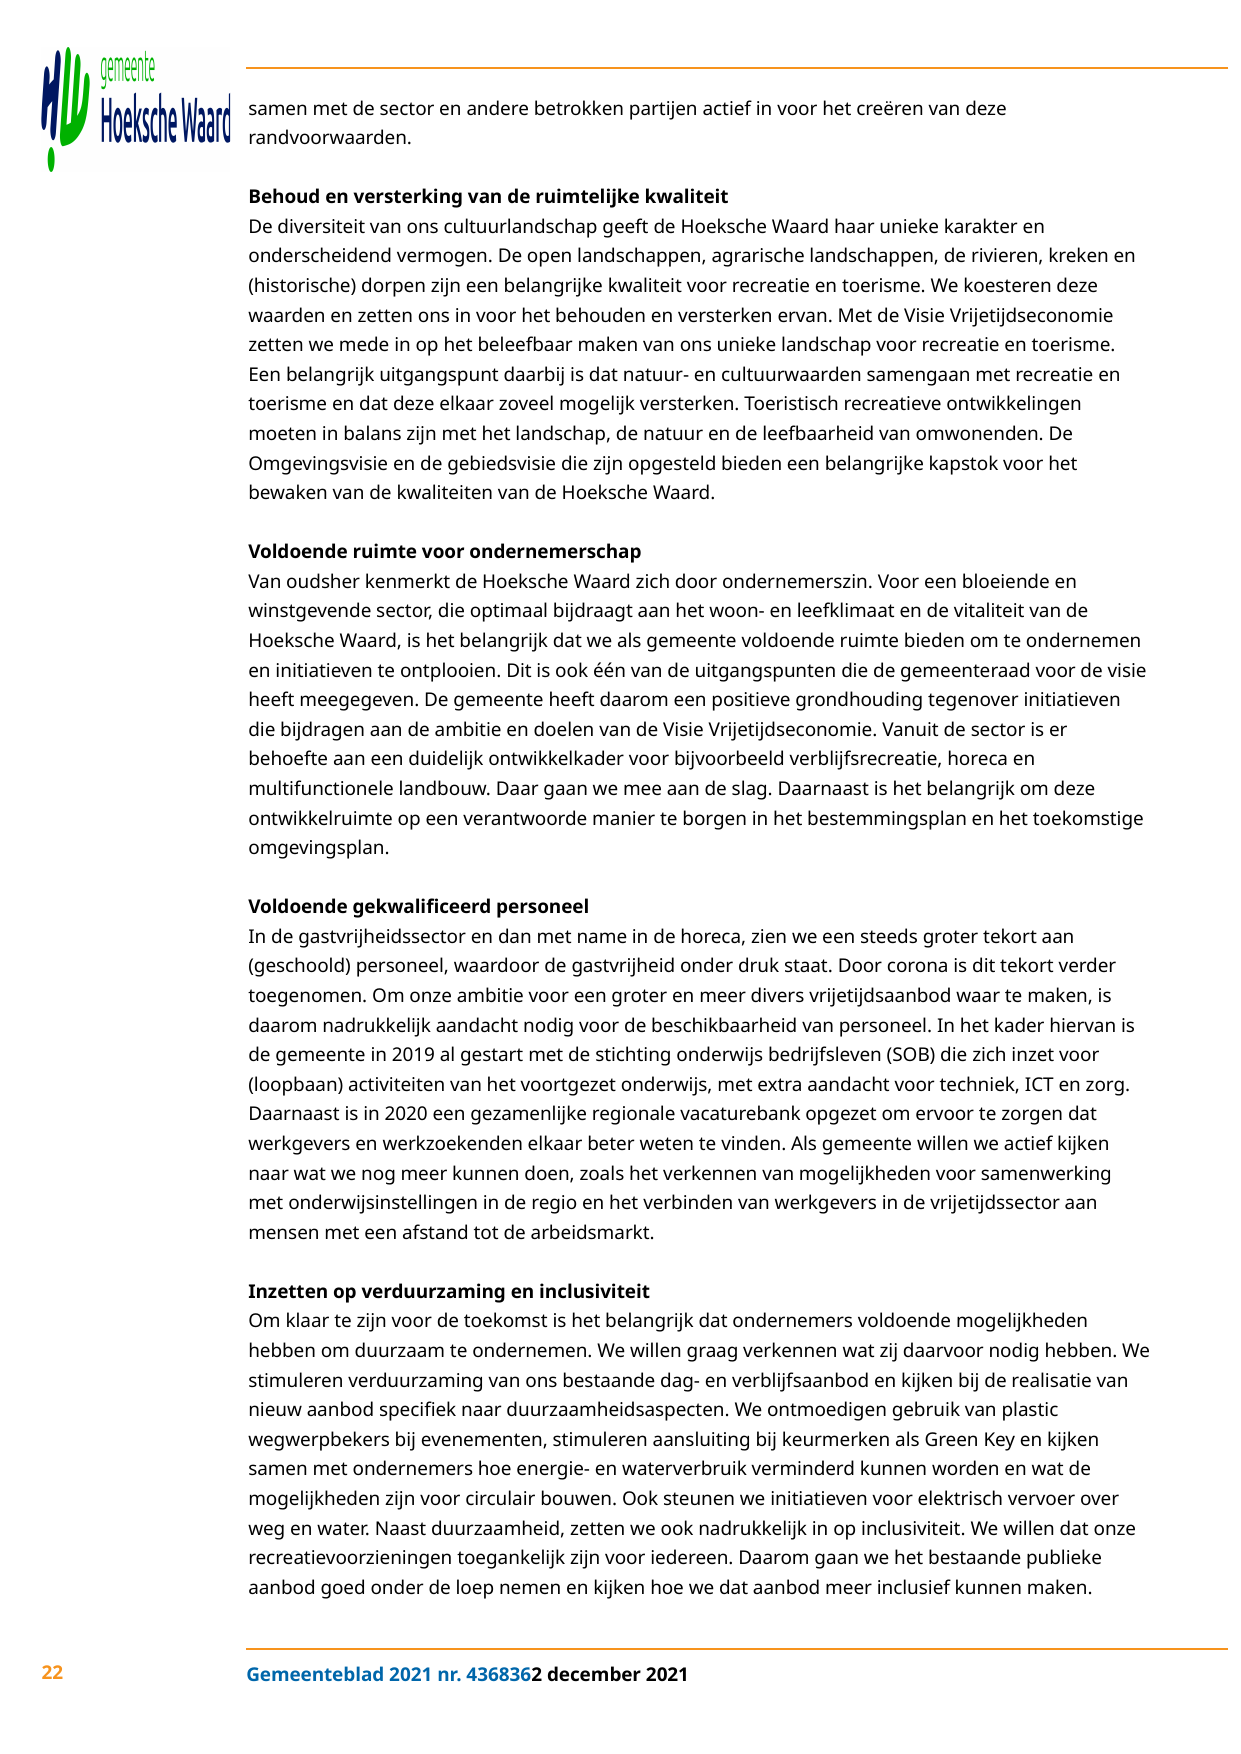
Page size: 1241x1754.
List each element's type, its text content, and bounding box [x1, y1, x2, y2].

text Om klaar te zijn voor de toekomst is het belangrijk dat ondernemers voldoende mogelijkheden hebben om duurzaam te ondernemen. We willen graag verkennen wat zij daarvoor nodig hebben. We stimuleren verduurzaming van ons bestaande dag- en verblijfsaanbod en kijken bij de realisatie van nieuw aanbod specifiek naar duurzaamheidsaspecten. We ontmoedigen gebruik van plastic wegwerpbekers bij evenementen, stimuleren aansluiting bij keurmerken als Green Key en kijken samen met ondernemers hoe energie- en waterverbruik verminderd kunnen worden en wat de mogelijkheden zijn voor circulair bouwen. Ook steunen we initiatieven voor elektrisch vervoer over weg en water. Naast duurzaamheid, zetten we ook nadrukkelijk in op inclusiviteit. We willen dat onze recreatievoorzieningen toegankelijk zijn voor iedereen. Daarom gaan we het bestaande publieke aanbod goed onder de loep nemen en kijken hoe we dat aanbod meer inclusief kunnen maken. [248, 1308, 1152, 1600]
text Behoud en versterking van de ruimtelijke kwaliteit [248, 183, 1152, 209]
text De diversiteit van ons cultuurlandschap geeft de Hoeksche Waard haar unieke karakter en onderscheidend vermogen. De open landschappen, agrarische landschappen, de rivieren, kreken en (historische) dorpen zijn een belangrijke kwaliteit voor recreatie en toerisme. We koesteren deze waarden en zetten ons in voor het behouden en versterken ervan. Met de Visie Vrijetijdseconomie zetten we mede in op het beleefbaar maken van ons unieke landschap voor recreatie en toerisme. Een belangrijk uitgangspunt daarbij is dat natuur- en cultuurwaarden samengaan met recreatie en toerisme en dat deze elkaar zoveel mogelijk versterken. Toeristisch recreatieve ontwikkelingen moeten in balans zijn met het landschap, de natuur en de leefbaarheid van omwonenden. De Omgevingsvisie en de gebiedsvisie die zijn opgesteld bieden een belangrijke kapstok voor het bewaken van de kwaliteiten van de Hoeksche Waard. [248, 213, 1152, 505]
text Voldoende ruimte voor ondernemerschap [248, 538, 1152, 564]
text Van oudsher kenmerkt de Hoeksche Waard zich door ondernemerszin. Voor een bloeiende en winstgevende sector, die optimaal bijdraagt aan het woon- en leefklimaat en de vitaliteit van de Hoeksche Waard, is het belangrijk dat we als gemeente voldoende ruimte bieden om te ondernemen en initiatieven te ontplooien. Dit is ook één van de uitgangspunten die de gemeenteraad voor de visie heeft meegegeven. De gemeente heeft daarom een positieve grondhouding tegenover initiatieven die bijdragen aan de ambitie en doelen van de Visie Vrijetijdseconomie. Vanuit de sector is er behoefte aan een duidelijk ontwikkelkader voor bijvoorbeeld verblijfsrecreatie, horeca en multifunctionele landbouw. Daar gaan we mee aan de slag. Daarnaast is het belangrijk om deze ontwikkelruimte op een verantwoorde manier te borgen in het bestemmingsplan en het toekomstige omgevingsplan. [248, 568, 1152, 860]
text samen met de sector en andere betrokken partijen actief in voor het creëren van deze randvoorwaarden. [248, 95, 1152, 150]
text In de gastvrijheidssector en dan met name in de horeca, zien we een steeds groter tekort aan (geschoold) personeel, waardoor de gastvrijheid onder druk staat. Door corona is dit tekort verder toegenomen. Om onze ambitie voor een groter en meer divers vrijetijdsaanbod waar te maken, is daarom nadrukkelijk aandacht nodig voor de beschikbaarheid van personeel. In het kader hiervan is de gemeente in 2019 al gestart met de stichting onderwijs bedrijfsleven (SOB) die zich inzet voor (loopbaan) activiteiten van het voortgezet onderwijs, met extra aandacht voor techniek, ICT en zorg. Daarnaast is in 2020 een gezamenlijke regionale vacaturebank opgezet om ervoor te zorgen dat werkgevers en werkzoekenden elkaar beter weten te vinden. Als gemeente willen we actief kijken naar wat we nog meer kunnen doen, zoals het verkennen van mogelijkheden voor samenwerking met onderwijsinstellingen in de regio en het verbinden van werkgevers in de vrijetijdssector aan mensen met een afstand tot de arbeidsmarkt. [248, 923, 1152, 1245]
text Inzetten op verduurzaming en inclusiviteit [248, 1278, 1152, 1304]
picture [41, 47, 231, 172]
text Voldoende gekwalificeerd personeel [248, 893, 1152, 919]
